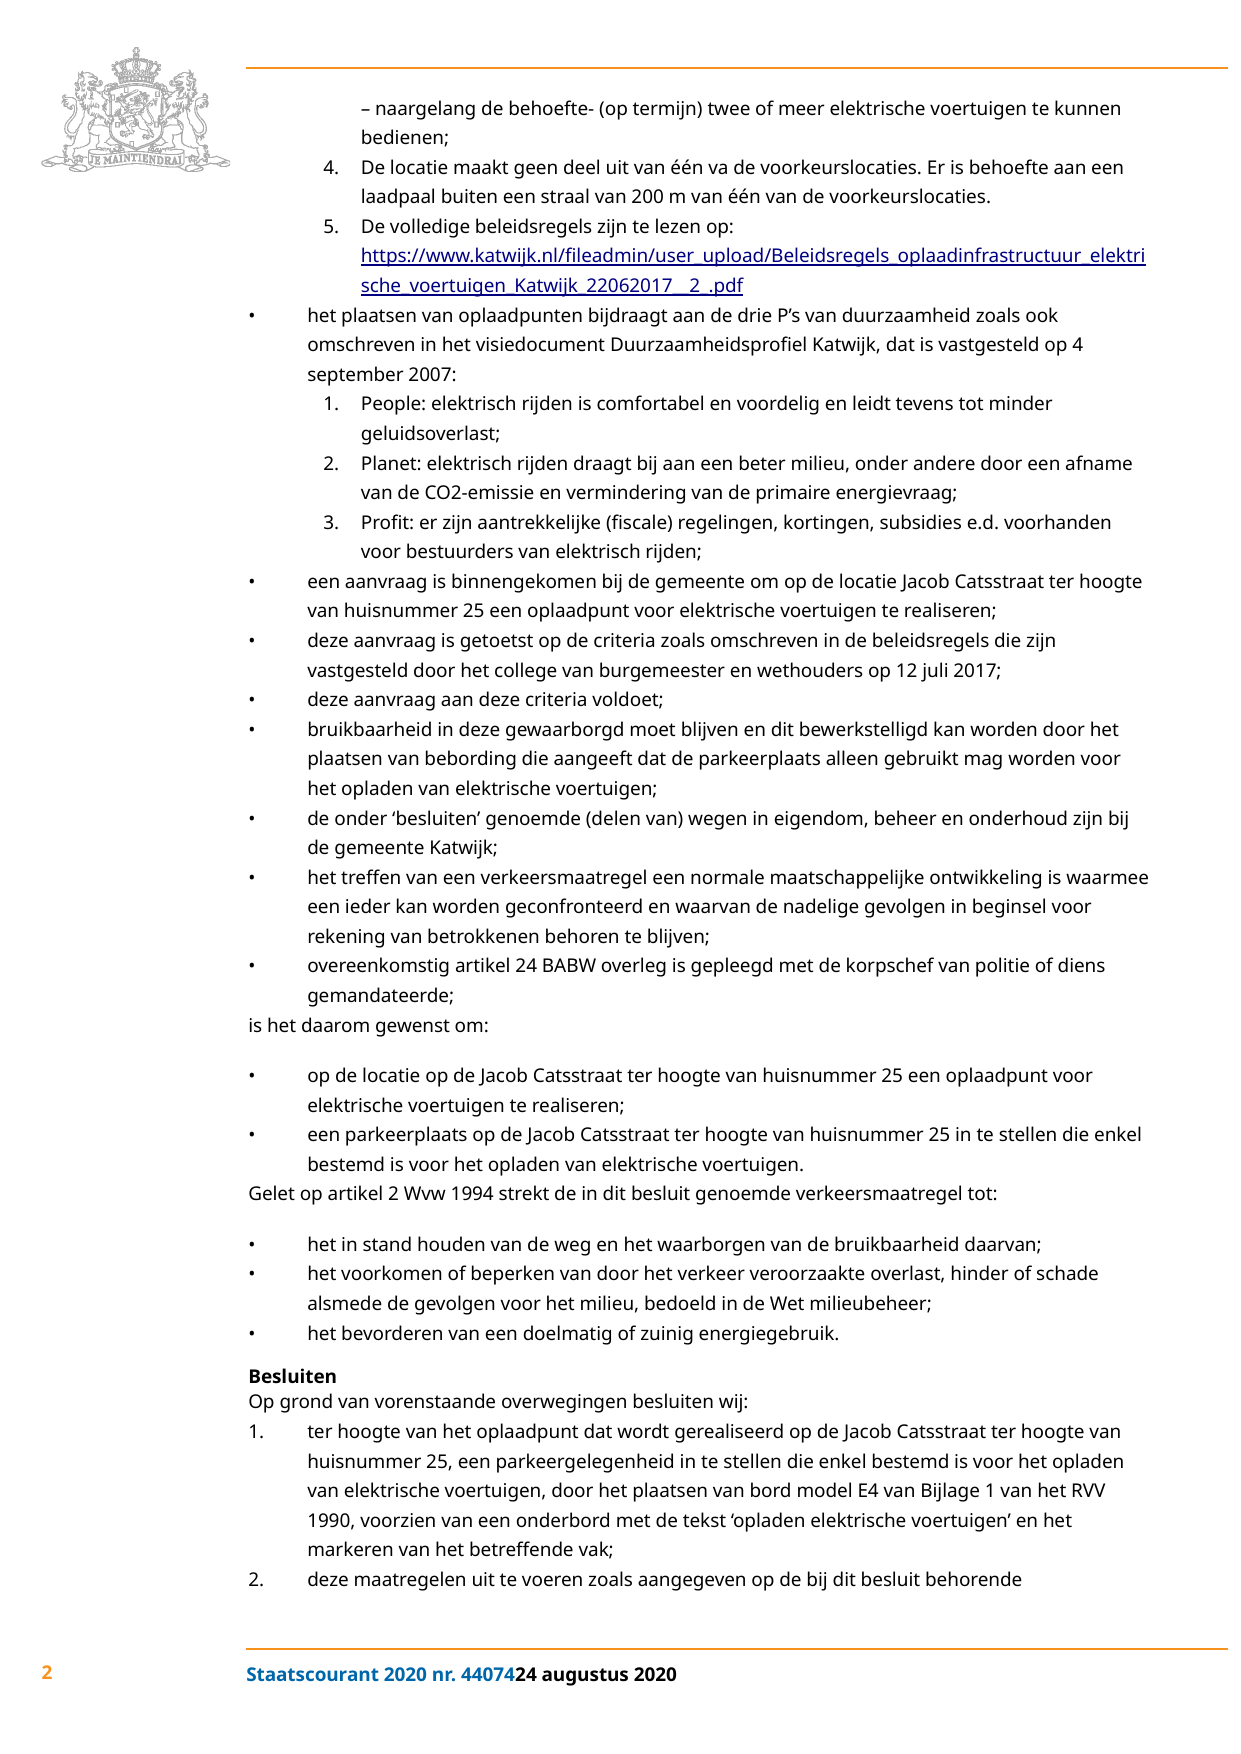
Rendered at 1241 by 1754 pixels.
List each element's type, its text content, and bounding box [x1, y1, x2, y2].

list Planet: elektrisch rijden draagt bij aan een beter milieu, onder andere door een afname van de CO2-emissie en vermindering van de primaire energievraag; [323, 450, 1152, 505]
list het treffen van een verkeersmaatregel een normale maatschappelijke ontwikkeling is waarmee een ieder kan worden geconfronteerd en waarvan de nadelige gevolgen in beginsel voor rekening van betrokkenen behoren te blijven; [248, 864, 1152, 949]
list het bevorderen van een doelmatig of zuinig energiegebruik. [248, 1320, 1152, 1346]
list deze aanvraag aan deze criteria voldoet; [248, 686, 1152, 712]
list het plaatsen van oplaadpunten bijdraagt aan de drie P’s van duurzaamheid zoals ook omschreven in het visiedocument Duurzaamheidsprofiel Katwijk, dat is vastgesteld op 4 september 2007: [248, 302, 1152, 387]
list – naargelang de behoefte- (op termijn) twee of meer elektrische voertuigen te kunnen bedienen; [323, 95, 1152, 150]
list De volledige beleidsregels zijn te lezen op: https://www.katwijk.nl/fileadmin/user_upload/Beleidsregels_oplaadinfrastructuur_elektrische_voertuigen_Katwijk_22062017__2_.pdf [323, 213, 1152, 298]
list overeenkomstig artikel 24 BABW overleg is gepleegd met de korpschef van politie of diens gemandateerde; [248, 953, 1152, 1008]
list deze maatregelen uit te voeren zoals aangegeven op de bij dit besluit behorende [248, 1566, 1152, 1592]
list Profit: er zijn aantrekkelijke (fiscale) regelingen, kortingen, subsidies e.d. voorhanden voor bestuurders van elektrisch rijden; [323, 509, 1152, 564]
list deze aanvraag is getoetst op de criteria zoals omschreven in de beleidsregels die zijn vastgesteld door het college van burgemeester en wethouders op 12 juli 2017; [248, 627, 1152, 683]
list bruikbaarheid in deze gewaarborgd moet blijven en dit bewerkstelligd kan worden door het plaatsen van bebording die aangeeft dat de parkeerplaats alleen gebruikt mag worden voor het opladen van elektrische voertuigen; [248, 716, 1152, 801]
list een parkeerplaats op de Jacob Catsstraat ter hoogte van huisnummer 25 in te stellen die enkel bestemd is voor het opladen van elektrische voertuigen. [248, 1121, 1152, 1177]
list People: elektrisch rijden is comfortabel en voordelig en leidt tevens tot minder geluidsoverlast; [323, 391, 1152, 446]
text Besluiten [248, 1363, 1152, 1389]
text Gelet op artikel 2 Wvw 1994 strekt de in dit besluit genoemde verkeersmaatregel tot: [248, 1181, 1152, 1206]
list op de locatie op de Jacob Catsstraat ter hoogte van huisnummer 25 een oplaadpunt voor elektrische voertuigen te realiseren; [248, 1062, 1152, 1118]
list het voorkomen of beperken van door het verkeer veroorzaakte overlast, hinder of schade alsmede de gevolgen voor het milieu, bedoeld in de Wet milieubeheer; [248, 1261, 1152, 1316]
text Op grond van vorenstaande overwegingen besluiten wij: [248, 1389, 1152, 1414]
list De locatie maakt geen deel uit van één va de voorkeurslocaties. Er is behoefte aan een laadpaal buiten een straal van 200 m van één van de voorkeurslocaties. [323, 154, 1152, 209]
list de onder ‘besluiten’ genoemde (delen van) wegen in eigendom, beheer en onderhoud zijn bij de gemeente Katwijk; [248, 805, 1152, 860]
list het in stand houden van de weg en het waarborgen van de bruikbaarheid daarvan; [248, 1231, 1152, 1257]
list een aanvraag is binnengekomen bij de gemeente om op de locatie Jacob Catsstraat ter hoogte van huisnummer 25 een oplaadpunt voor elektrische voertuigen te realiseren; [248, 568, 1152, 623]
list ter hoogte van het oplaadpunt dat wordt gerealiseerd op de Jacob Catsstraat ter hoogte van huisnummer 25, een parkeergelegenheid in te stellen die enkel bestemd is voor het opladen van elektrische voertuigen, door het plaatsen van bord model E4 van Bijlage 1 van het RVV 1990, voorzien van een onderbord met de tekst ‘opladen elektrische voertuigen’ en het markeren van het betreffende vak; [248, 1418, 1152, 1562]
picture [41, 47, 231, 172]
text is het daarom gewenst om: [248, 1012, 1152, 1038]
